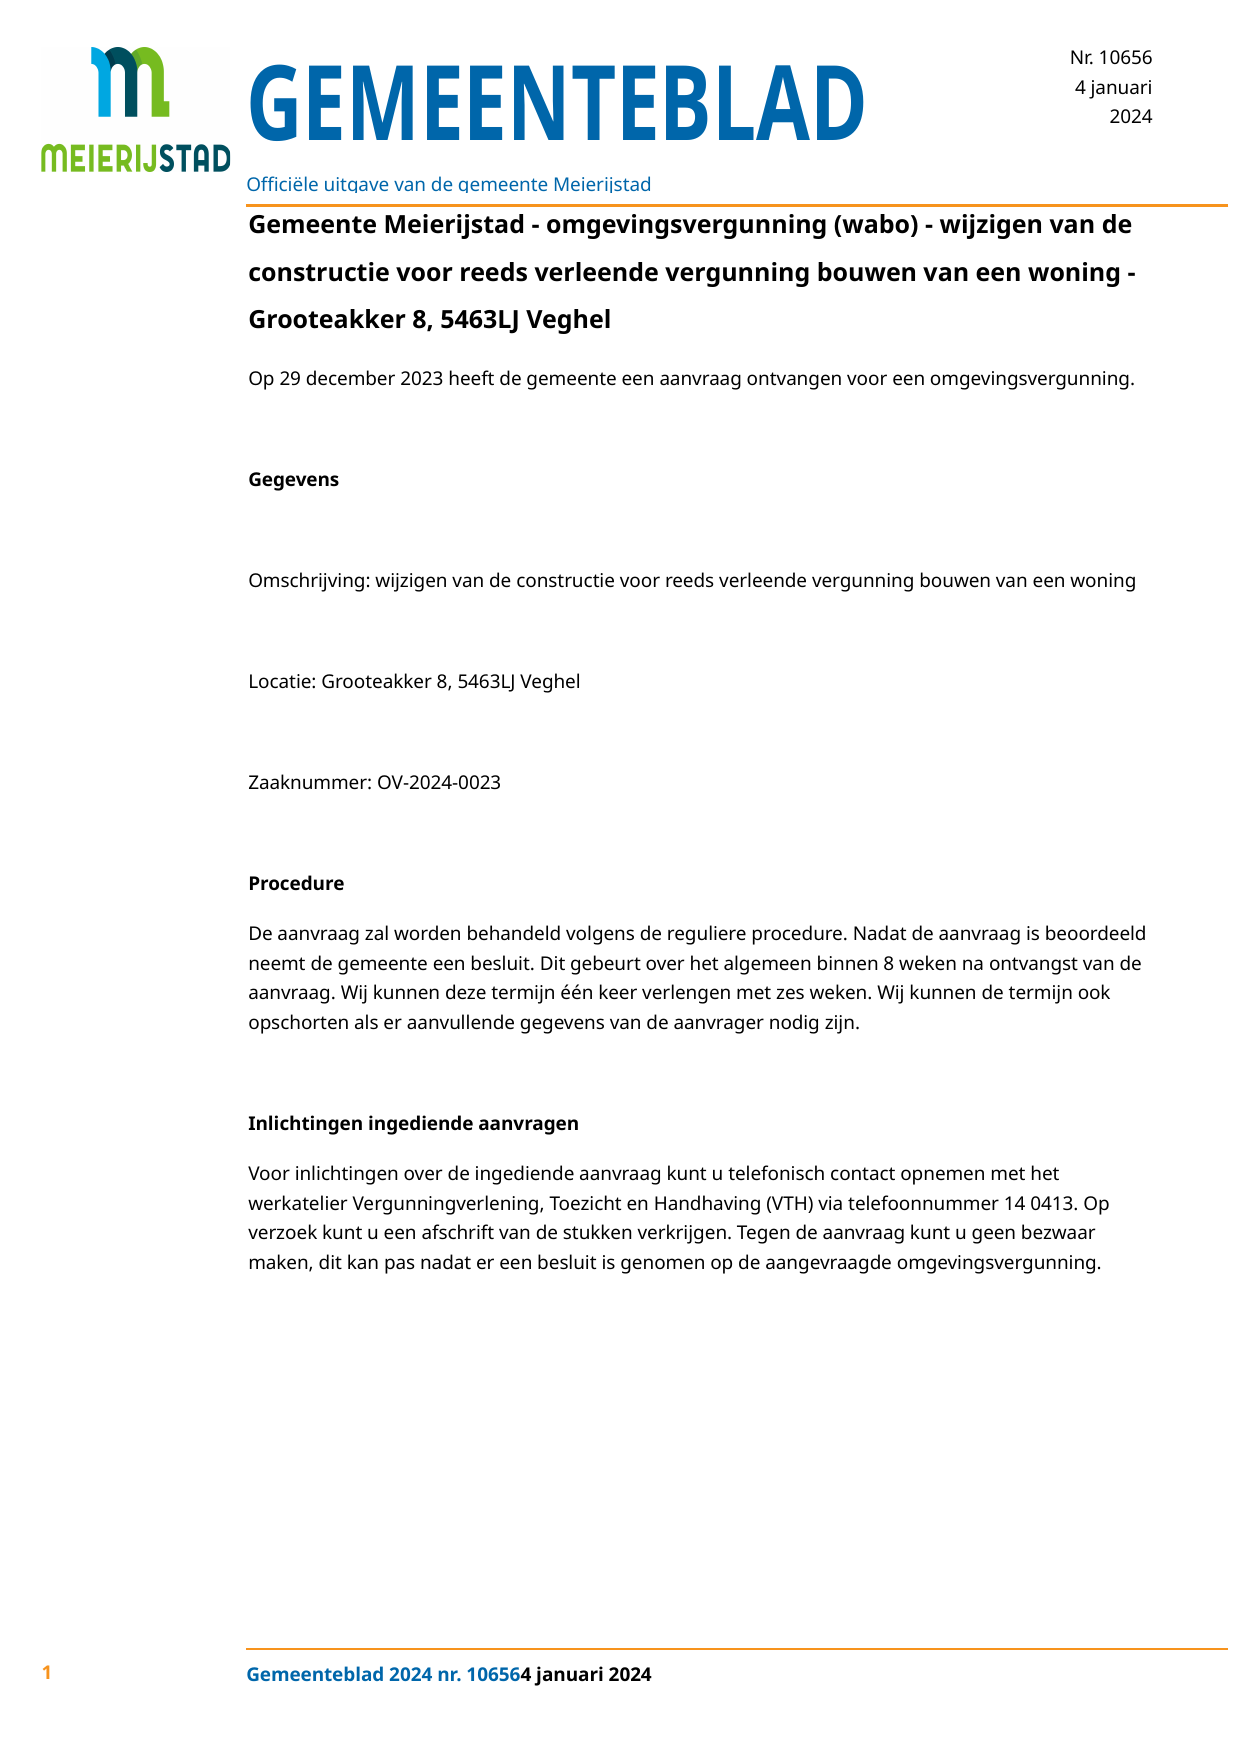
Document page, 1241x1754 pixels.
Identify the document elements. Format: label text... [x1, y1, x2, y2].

text Procedure [248, 870, 1152, 895]
text Omschrijving: wijzigen van de constructie voor reeds verleende vergunning bouwen van een woning [248, 567, 1152, 593]
text Locatie: Grooteakker 8, 5463LJ Veghel [248, 668, 1152, 694]
text Gegevens [248, 466, 1152, 492]
text Inlichtingen ingediende aanvragen [248, 1110, 1152, 1135]
picture [41, 47, 231, 172]
text De aanvraag zal worden behandeld volgens de reguliere procedure. Nadat de aanvraag is beoordeeld neemt de gemeente een besluit. Dit gebeurt over het algemeen binnen 8 weken na ontvangst van de aanvraag. Wij kunnen deze termijn één keer verlengen met zes weken. Wij kunnen de termijn ook opschorten als er aanvullende gegevens van de aanvrager nodig zijn. [248, 920, 1152, 1034]
text Zaaknummer: OV-2024-0023 [248, 769, 1152, 794]
text Gemeente Meierijstad - omgevingsvergunning (wabo) - wijzigen van de constructie voor reeds verleende vergunning bouwen van een woning - Grooteakker 8, 5463LJ Veghel [248, 207, 1152, 336]
text Voor inlichtingen over de ingediende aanvraag kunt u telefonisch contact opnemen met het werkatelier Vergunningverlening, Toezicht en Handhaving (VTH) via telefoonnummer 14 0413. Op verzoek kunt u een afschrift van de stukken verkrijgen. Tegen de aanvraag kunt u geen bezwaar maken, dit kan pas nadat er een besluit is genomen op de aangevraagde omgevingsvergunning. [248, 1160, 1152, 1274]
text Op 29 december 2023 heeft de gemeente een aanvraag ontvangen voor een omgevingsvergunning. [248, 366, 1152, 391]
